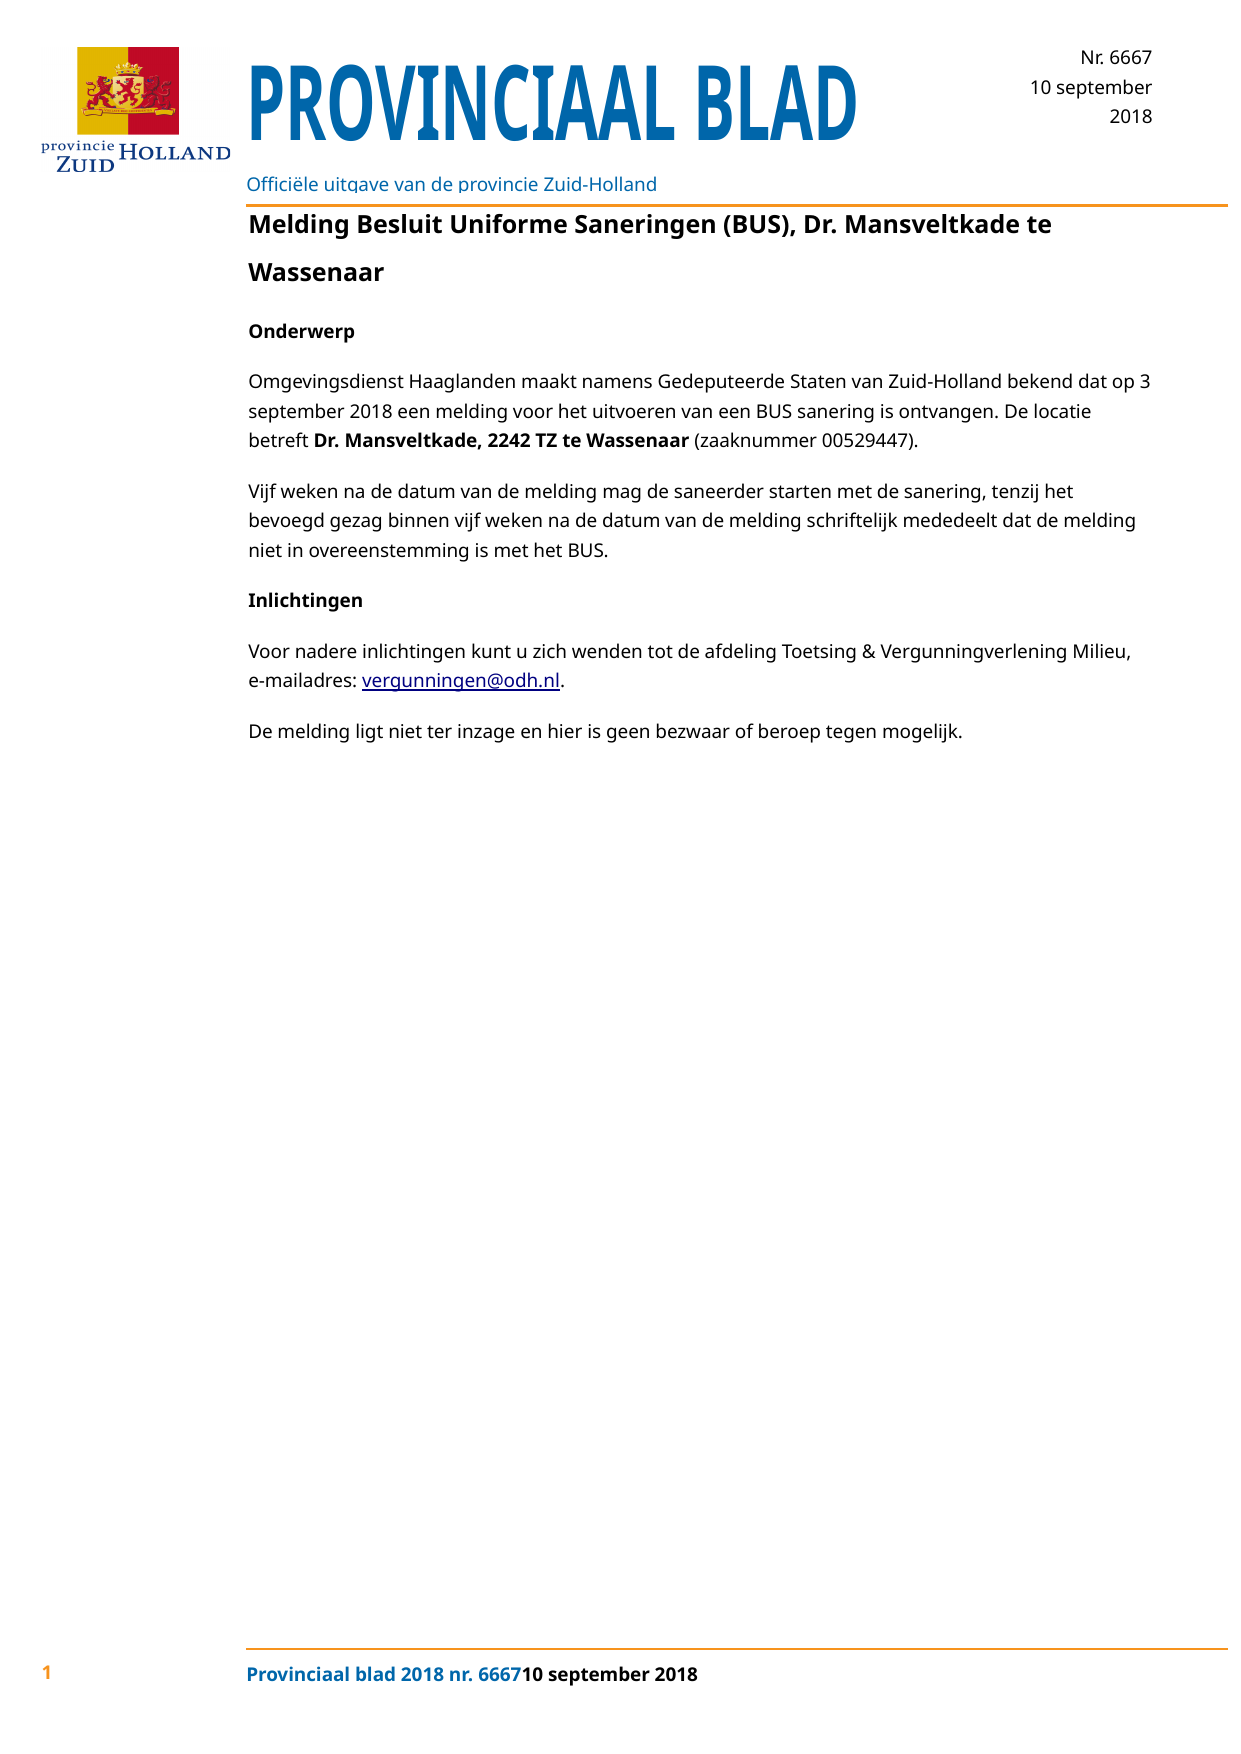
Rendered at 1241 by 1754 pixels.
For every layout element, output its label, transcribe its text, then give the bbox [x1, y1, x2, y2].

text Melding Besluit Uniforme Saneringen (BUS), Dr. Mansveltkade te Wassenaar [248, 207, 1152, 288]
picture [41, 47, 231, 172]
text Vijf weken na de datum van de melding mag de saneerder starten met de sanering, tenzij het bevoegd gezag binnen vijf weken na de datum van de melding schriftelijk mededeelt dat de melding niet in overeenstemming is met het BUS. [248, 478, 1152, 563]
text Inlichtingen [248, 587, 1152, 613]
text Onderwerp [248, 318, 1152, 344]
text De melding ligt niet ter inzage en hier is geen bezwaar of beroep tegen mogelijk. [248, 718, 1152, 744]
text Omgevingsdienst Haaglanden maakt namens Gedeputeerde Staten van Zuid-Holland bekend dat op 3 september 2018 een melding voor het uitvoeren van een BUS sanering is ontvangen. De locatie betreft Dr. Mansveltkade, 2242 TZ te Wassenaar (zaaknummer 00529447). [248, 368, 1152, 453]
text Voor nadere inlichtingen kunt u zich wenden tot de afdeling Toetsing & Vergunningverlening Milieu, e-mailadres: vergunningen@odh.nl. [248, 638, 1152, 693]
